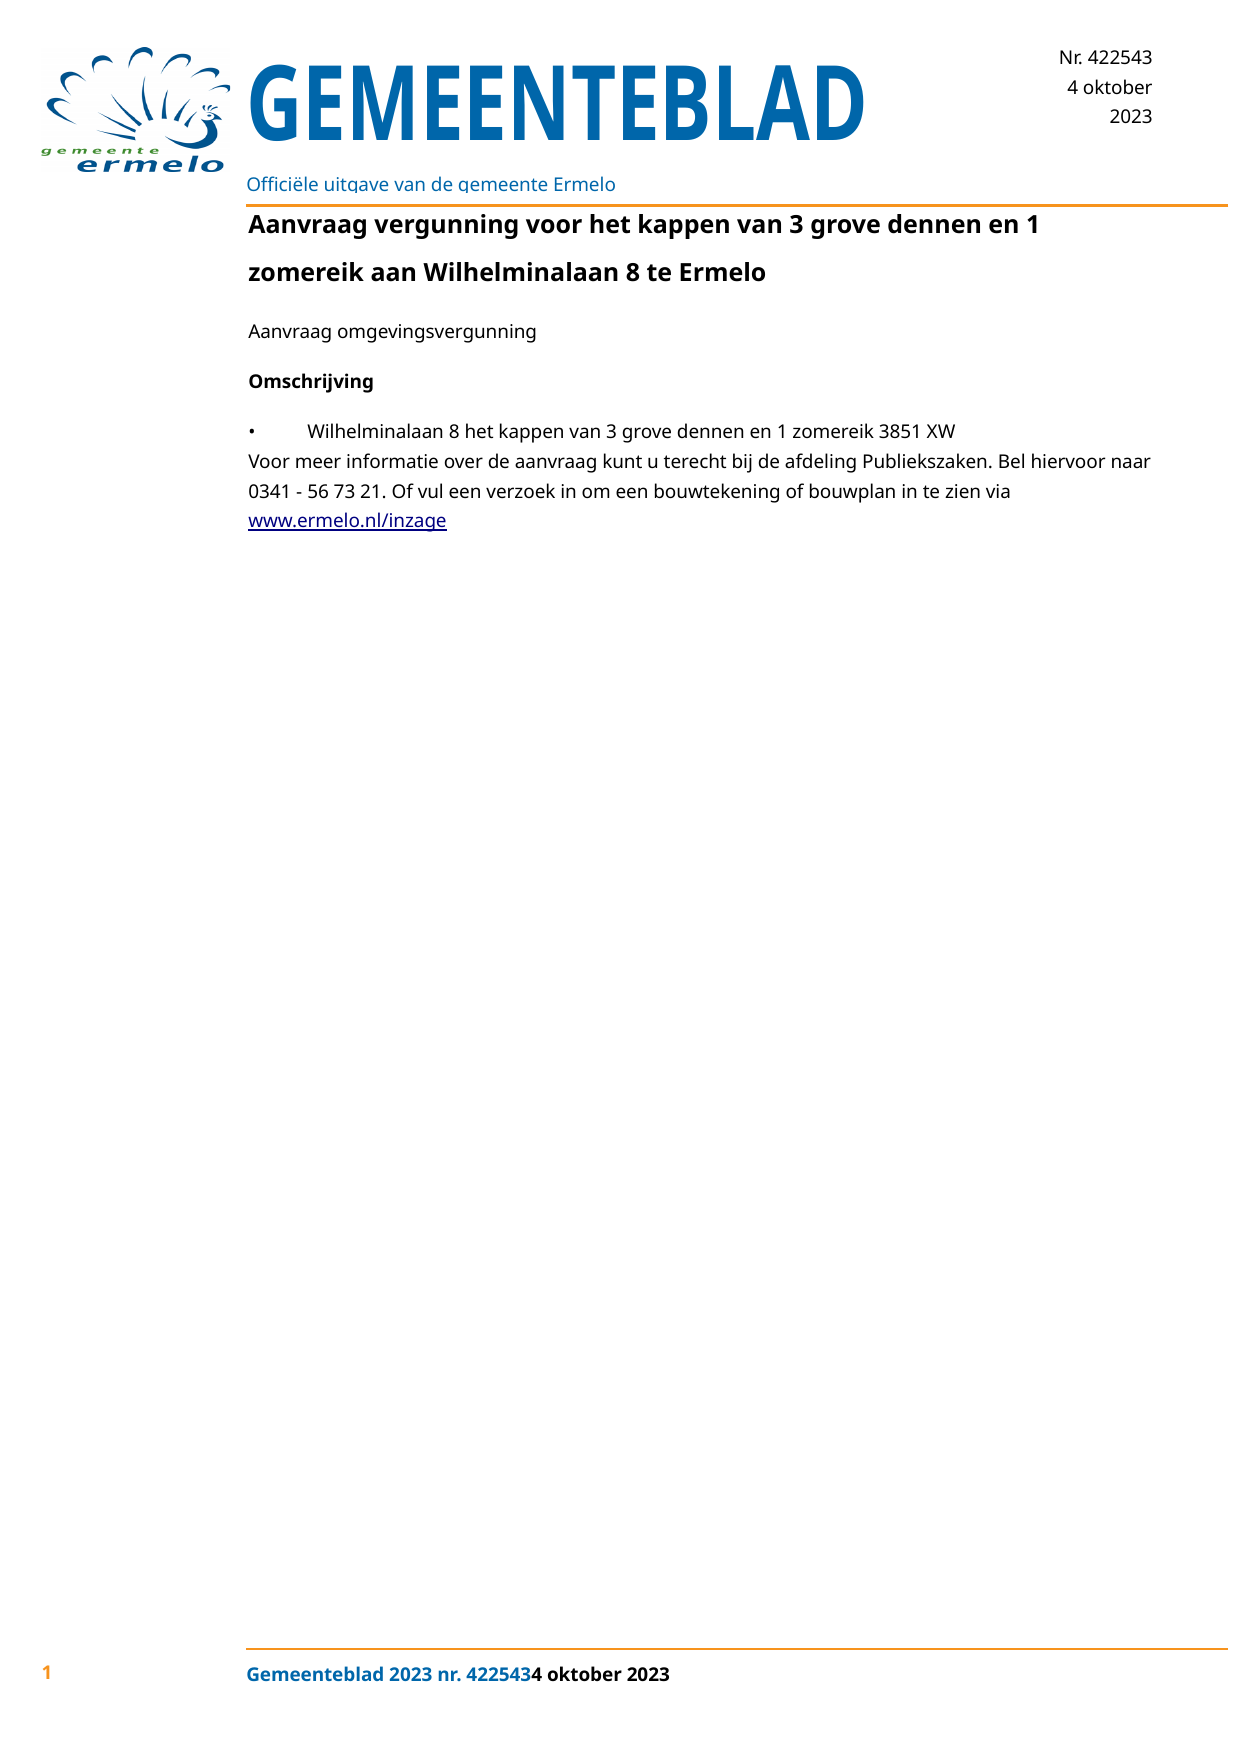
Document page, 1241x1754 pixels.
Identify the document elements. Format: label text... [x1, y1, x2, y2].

text Omschrijving [248, 368, 1152, 394]
text Aanvraag vergunning voor het kappen van 3 grove dennen en 1 zomereik aan Wilhelminalaan 8 te Ermelo [248, 207, 1152, 288]
picture [41, 47, 231, 172]
text Aanvraag omgevingsvergunning [248, 318, 1152, 344]
text Voor meer informatie over de aanvraag kunt u terecht bij de afdeling Publiekszaken. Bel hiervoor naar 0341 - 56 73 21. Of vul een verzoek in om een bouwtekening of bouwplan in te zien via www.ermelo.nl/inzage [248, 448, 1152, 533]
list Wilhelminalaan 8 het kappen van 3 grove dennen en 1 zomereik 3851 XW [248, 419, 1152, 444]
